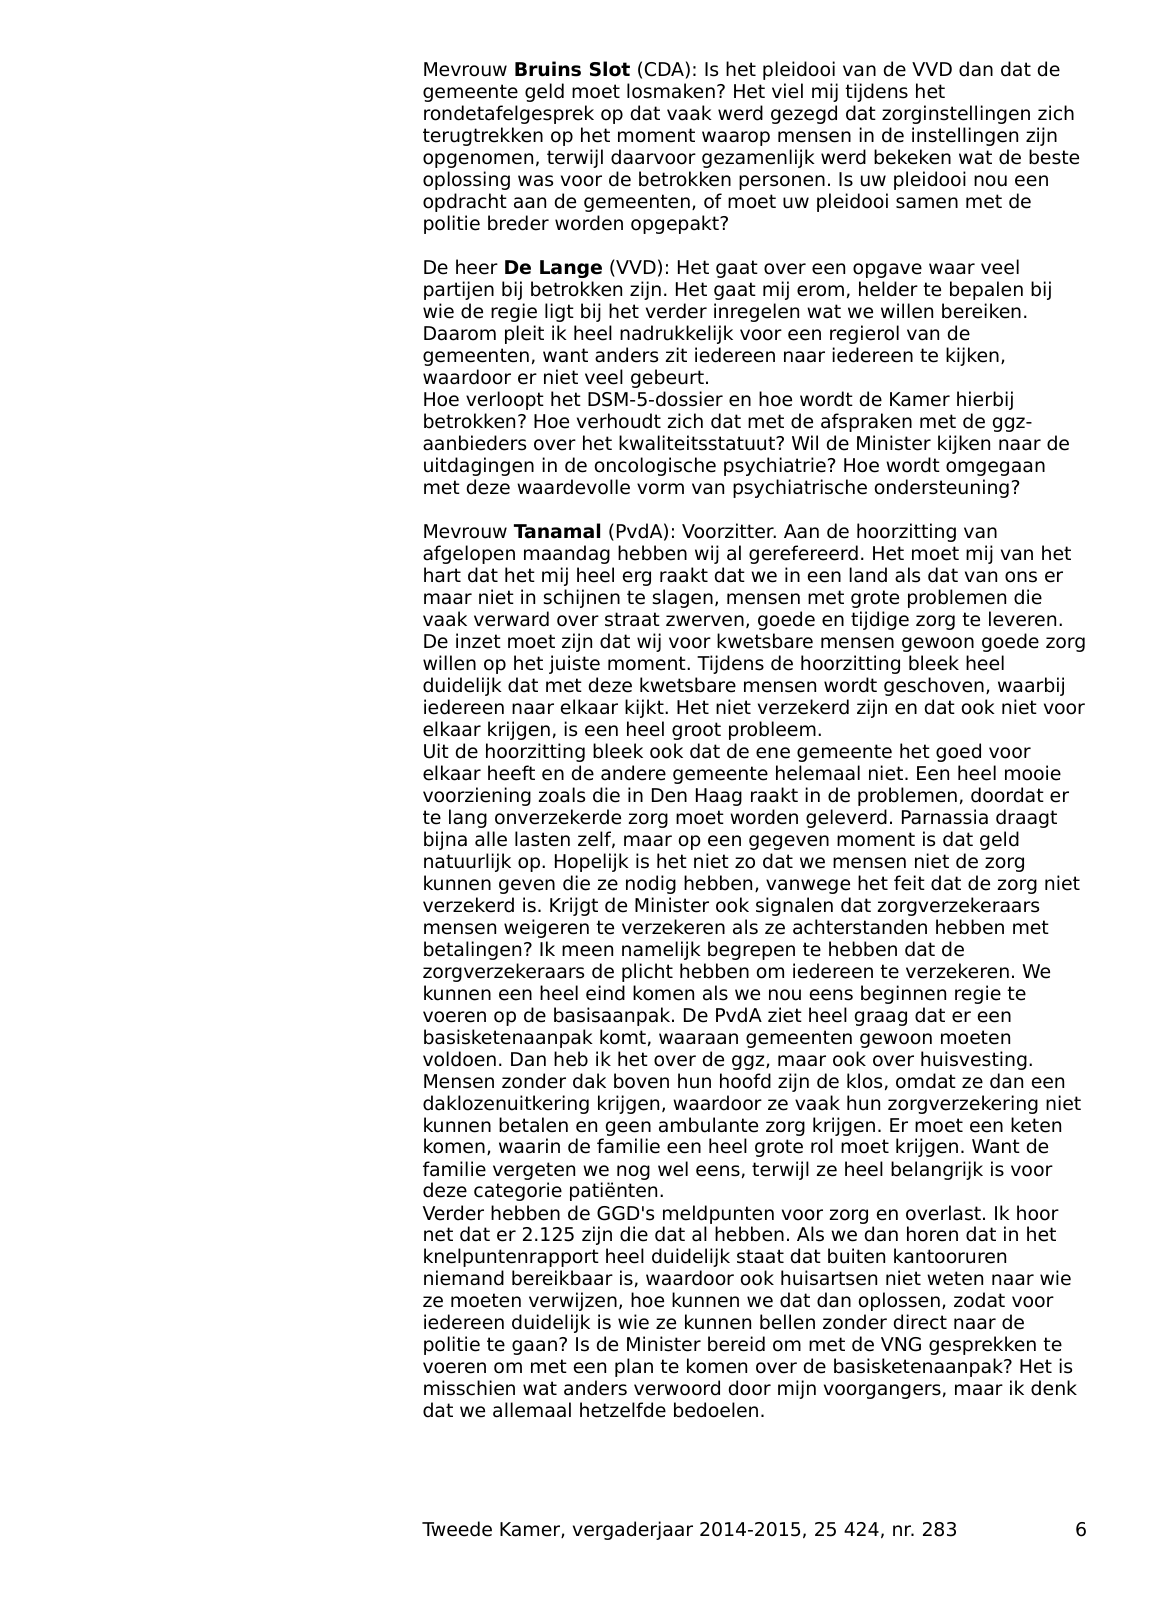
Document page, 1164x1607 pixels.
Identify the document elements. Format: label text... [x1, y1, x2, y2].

text Verder hebben de GGD's meldpunten voor zorg en overlast. Ik hoor net dat er 2.125 zijn die dat al hebben. Als we dan horen dat in het knelpuntenrapport heel duidelijk staat dat buiten kantooruren niemand bereikbaar is, waardoor ook huisartsen niet weten naar wie ze moeten verwijzen, hoe kunnen we dat dan oplossen, zodat voor iedereen duidelijk is wie ze kunnen bellen zonder direct naar de politie te gaan? Is de Minister bereid om met de VNG gesprekken te voeren om met een plan te komen over de basisketenaanpak? Het is misschien wat anders verwoord door mijn voorgangers, maar ik denk dat we allemaal hetzelfde bedoelen. [422, 1202, 1087, 1422]
text Mevrouw Bruins Slot (CDA): Is het pleidooi van de VVD dan dat de gemeente geld moet losmaken? Het viel mij tijdens het rondetafelgesprek op dat vaak werd gezegd dat zorginstellingen zich terugtrekken op het moment waarop mensen in de instellingen zijn opgenomen, terwijl daarvoor gezamenlijk werd bekeken wat de beste oplossing was voor de betrokken personen. Is uw pleidooi nou een opdracht aan de gemeenten, of moet uw pleidooi samen met de politie breder worden opgepakt? [422, 59, 1087, 235]
text Mevrouw Tanamal (PvdA): Voorzitter. Aan de hoorzitting van afgelopen maandag hebben wij al gerefereerd. Het moet mij van het hart dat het mij heel erg raakt dat we in een land als dat van ons er maar niet in schijnen te slagen, mensen met grote problemen die vaak verward over straat zwerven, goede en tijdige zorg te leveren. De inzet moet zijn dat wij voor kwetsbare mensen gewoon goede zorg willen op het juiste moment. Tijdens de hoorzitting bleek heel duidelijk dat met deze kwetsbare mensen wordt geschoven, waarbij iedereen naar elkaar kijkt. Het niet verzekerd zijn en dat ook niet voor elkaar krijgen, is een heel groot probleem. [422, 521, 1087, 741]
text De heer De Lange (VVD): Het gaat over een opgave waar veel partijen bij betrokken zijn. Het gaat mij erom, helder te bepalen bij wie de regie ligt bij het verder inregelen wat we willen bereiken. Daarom pleit ik heel nadrukkelijk voor een regierol van de gemeenten, want anders zit iedereen naar iedereen te kijken, waardoor er niet veel gebeurt. [422, 257, 1087, 389]
text Hoe verloopt het DSM-5-dossier en hoe wordt de Kamer hierbij betrokken? Hoe verhoudt zich dat met de afspraken met de ggz-aanbieders over het kwaliteitsstatuut? Wil de Minister kijken naar de uitdagingen in de oncologische psychiatrie? Hoe wordt omgegaan met deze waardevolle vorm van psychiatrische ondersteuning? [422, 389, 1087, 499]
text Uit de hoorzitting bleek ook dat de ene gemeente het goed voor elkaar heeft en de andere gemeente helemaal niet. Een heel mooie voorziening zoals die in Den Haag raakt in de problemen, doordat er te lang onverzekerde zorg moet worden geleverd. Parnassia draagt bijna alle lasten zelf, maar op een gegeven moment is dat geld natuurlijk op. Hopelijk is het niet zo dat we mensen niet de zorg kunnen geven die ze nodig hebben, vanwege het feit dat de zorg niet verzekerd is. Krijgt de Minister ook signalen dat zorgverzekeraars mensen weigeren te verzekeren als ze achterstanden hebben met betalingen? Ik meen namelijk begrepen te hebben dat de zorgverzekeraars de plicht hebben om iedereen te verzekeren. We kunnen een heel eind komen als we nou eens beginnen regie te voeren op de basisaanpak. De PvdA ziet heel graag dat er een basisketenaanpak komt, waaraan gemeenten gewoon moeten voldoen. Dan heb ik het over de ggz, maar ook over huisvesting. Mensen zonder dak boven hun hoofd zijn de klos, omdat ze dan een daklozenuitkering krijgen, waardoor ze vaak hun zorgverzekering niet kunnen betalen en geen ambulante zorg krijgen. Er moet een keten komen, waarin de familie een heel grote rol moet krijgen. Want de familie vergeten we nog wel eens, terwijl ze heel belangrijk is voor deze categorie patiënten. [422, 741, 1087, 1202]
